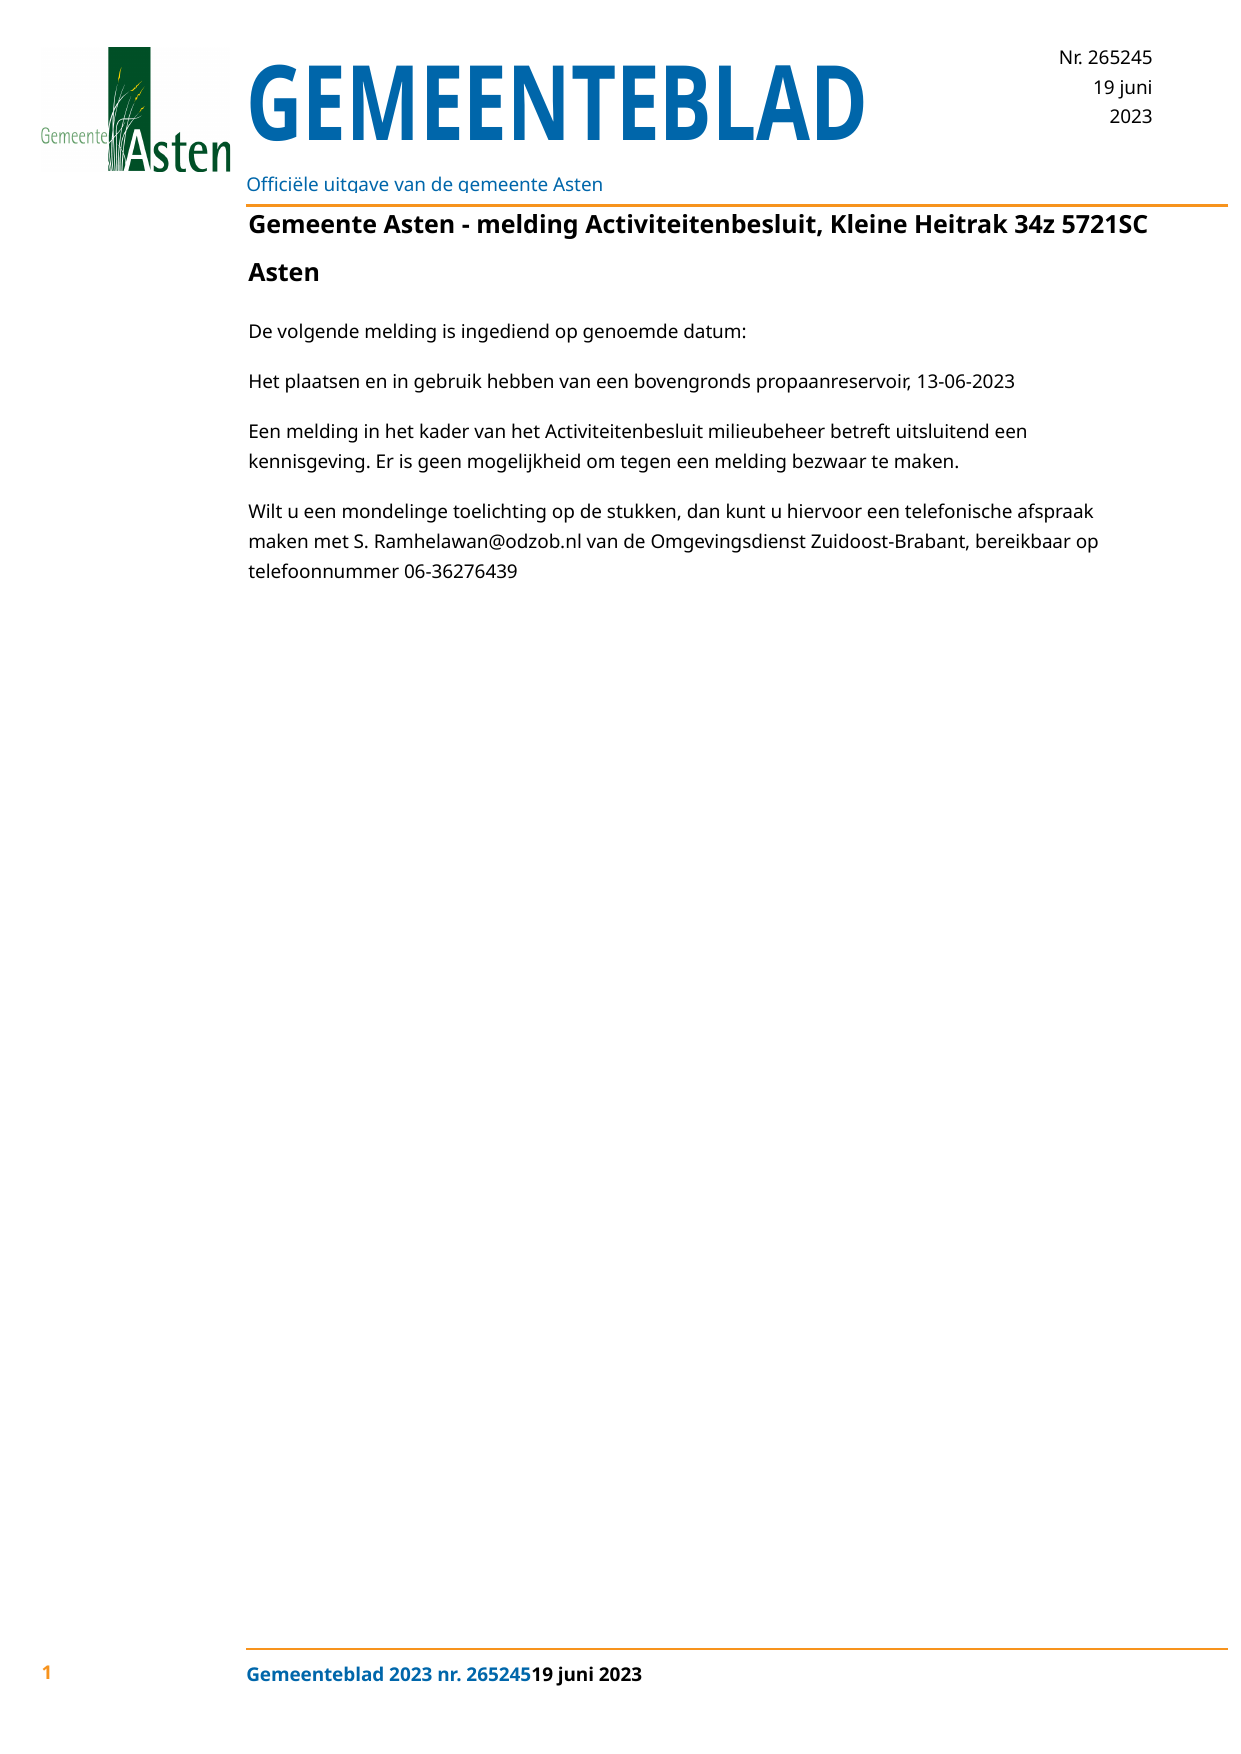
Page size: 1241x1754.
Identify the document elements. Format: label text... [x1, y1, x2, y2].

text Het plaatsen en in gebruik hebben van een bovengronds propaanreservoir, 13-06-2023 [248, 368, 1152, 394]
text Een melding in het kader van het Activiteitenbesluit milieubeheer betreft uitsluitend een kennisgeving. Er is geen mogelijkheid om tegen een melding bezwaar te maken. [248, 419, 1152, 474]
text De volgende melding is ingediend op genoemde datum: [248, 318, 1152, 344]
text Gemeente Asten - melding Activiteitenbesluit, Kleine Heitrak 34z 5721SC Asten [248, 207, 1152, 288]
picture [41, 47, 231, 172]
text Wilt u een mondelinge toelichting op de stukken, dan kunt u hiervoor een telefonische afspraak maken met S. Ramhelawan@odzob.nl van de Omgevingsdienst Zuidoost-Brabant, bereikbaar op telefoonnummer 06-36276439 [248, 499, 1152, 584]
